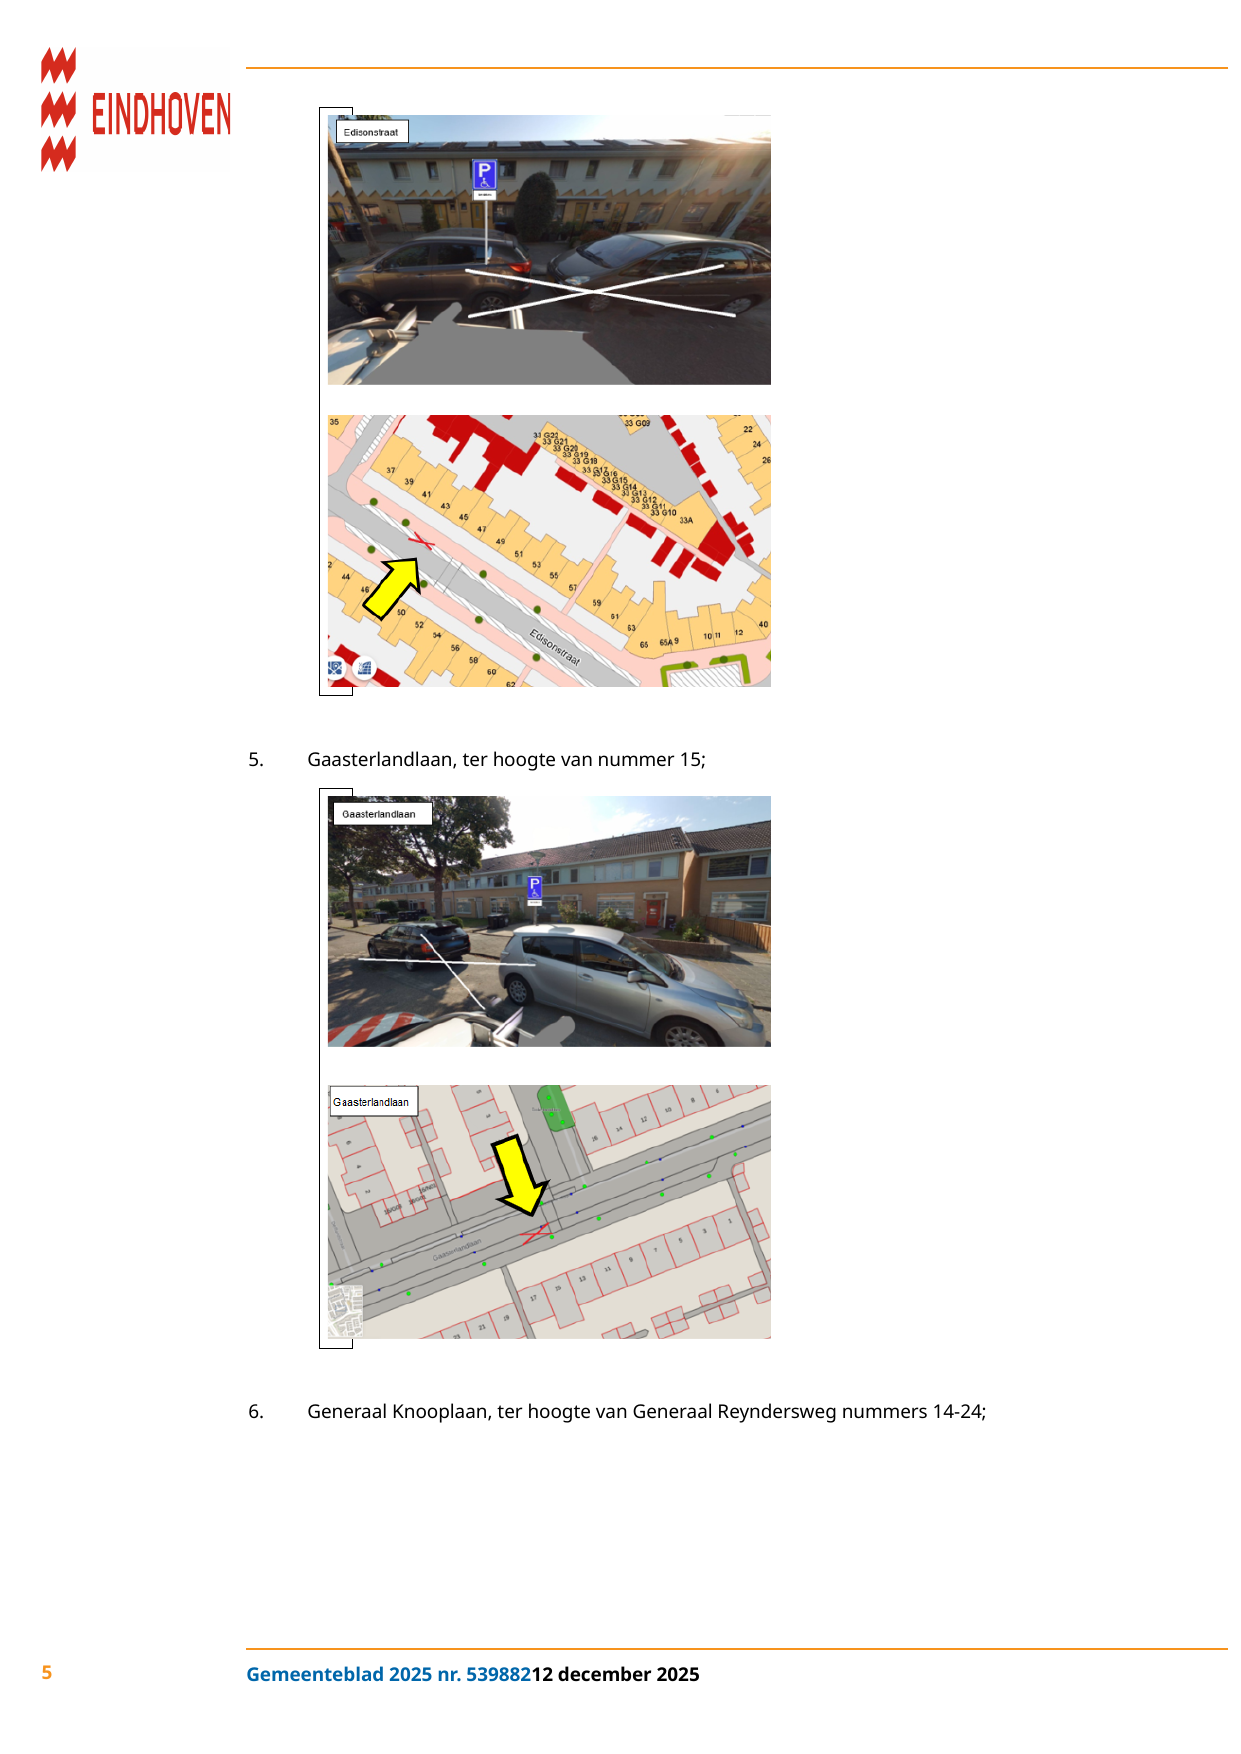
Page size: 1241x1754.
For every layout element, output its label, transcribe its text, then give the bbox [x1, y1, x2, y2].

picture [327, 796, 771, 1339]
list Generaal Knooplaan, ter hoogte van Generaal Reyndersweg nummers 14-24; [248, 1398, 1152, 1424]
picture [327, 115, 771, 687]
list Gaasterlandlaan, ter hoogte van nummer 15; [248, 746, 1152, 772]
picture [41, 47, 231, 172]
